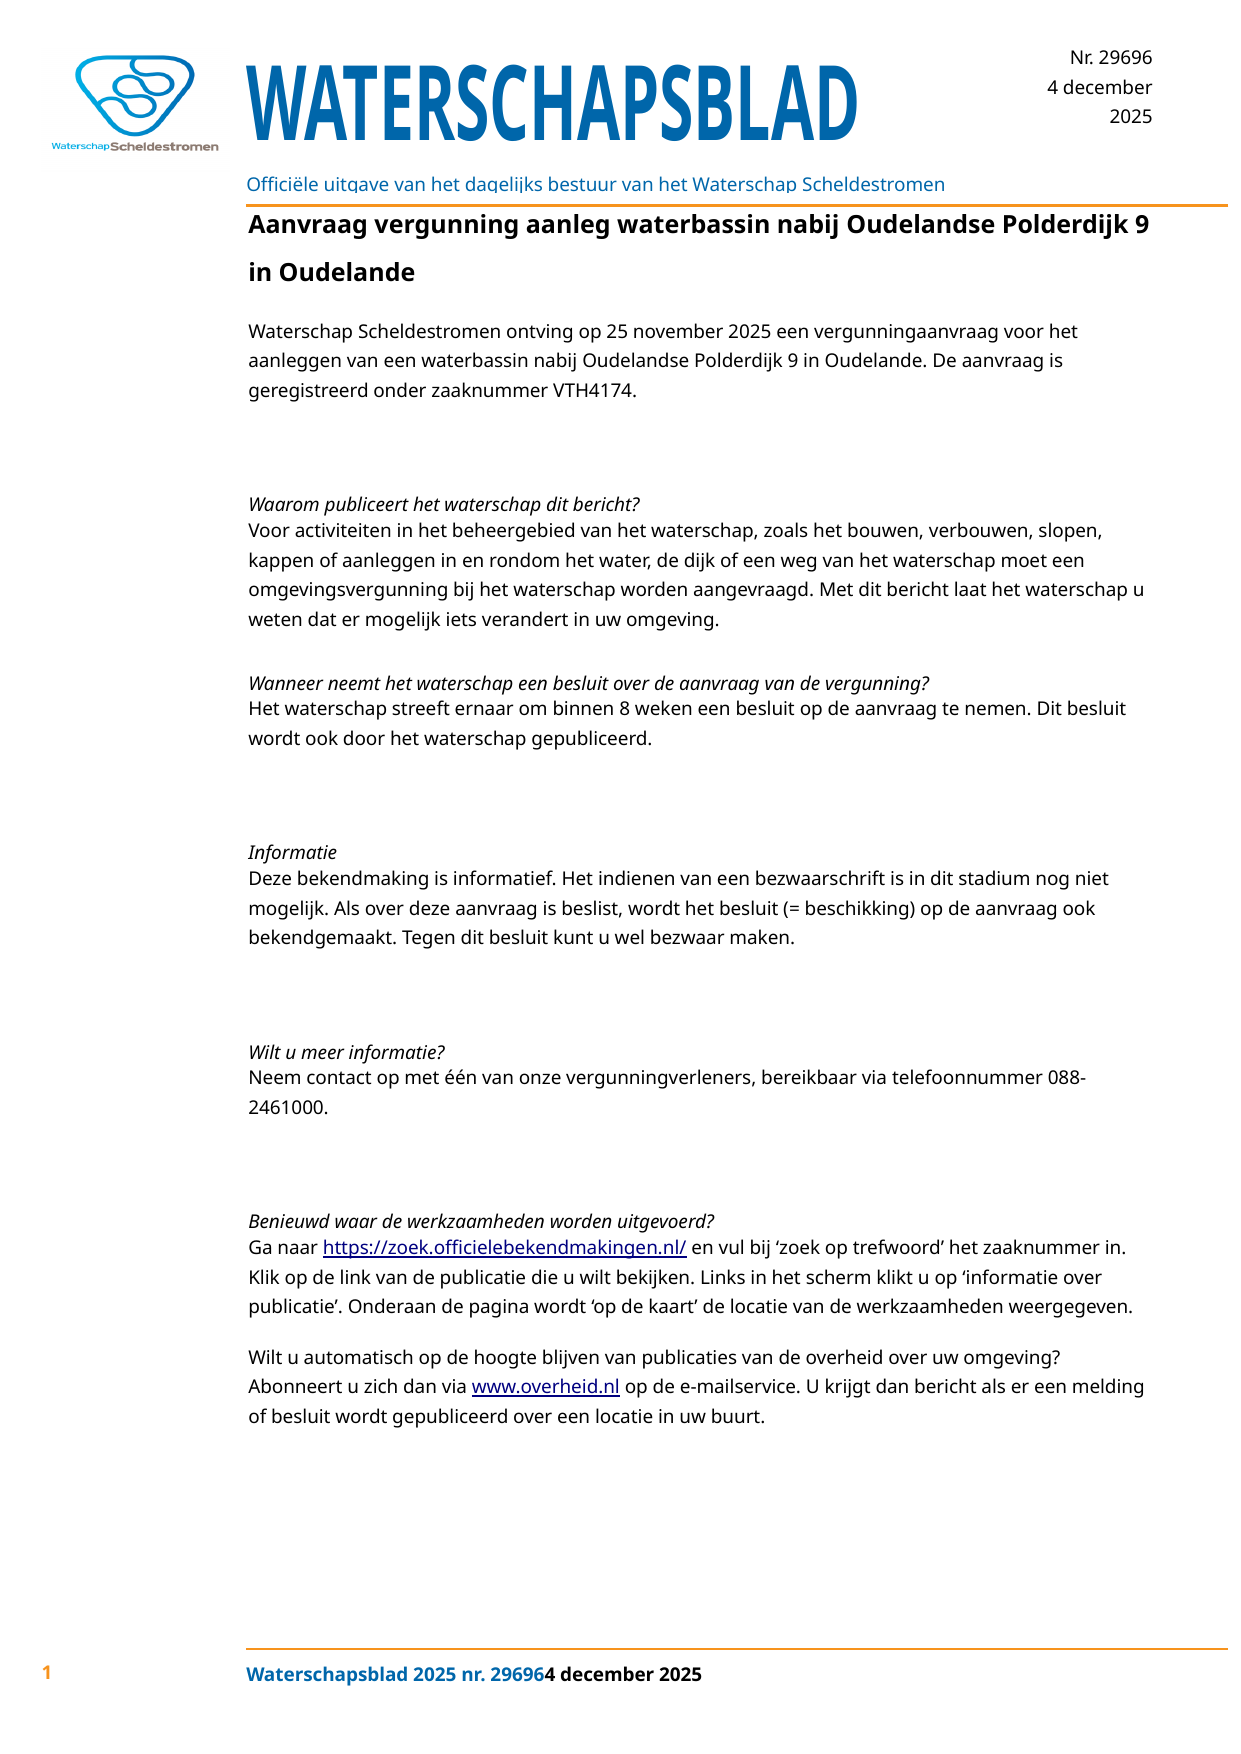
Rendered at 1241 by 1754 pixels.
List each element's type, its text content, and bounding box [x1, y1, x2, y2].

text Waterschap Scheldestromen ontving op 25 november 2025 een vergunningaanvraag voor het aanleggen van een waterbassin nabij Oudelandse Polderdijk 9 in Oudelande. De aanvraag is geregistreerd onder zaaknummer VTH4174. [248, 318, 1152, 403]
text Wilt u meer informatie? [248, 1039, 1152, 1064]
text Wilt u automatisch op de hoogte blijven van publicaties van de overheid over uw omgeving? Abonneert u zich dan via www.overheid.nl op de e-mailservice. U krijgt dan bericht als er een melding of besluit wordt gepubliceerd over een locatie in uw buurt. [248, 1344, 1152, 1429]
text Ga naar https://zoek.officielebekendmakingen.nl/ en vul bij ‘zoek op trefwoord’ het zaaknummer in. Klik op de link van de publicatie die u wilt bekijken. Links in het scherm klikt u op ‘informatie over publicatie’. Onderaan de pagina wordt ‘op de kaart’ de locatie van de werkzaamheden weergegeven. [248, 1234, 1152, 1319]
text Wanneer neemt het waterschap een besluit over de aanvraag van de vergunning? [248, 670, 1152, 696]
text Voor activiteiten in het beheergebied van het waterschap, zoals het bouwen, verbouwen, slopen, kappen of aanleggen in en rondom het water, de dijk of een weg van het waterschap moet een omgevingsvergunning bij het waterschap worden aangevraagd. Met dit bericht laat het waterschap u weten dat er mogelijk iets verandert in uw omgeving. [248, 517, 1152, 632]
text Benieuwd waar de werkzaamheden worden uitgevoerd? [248, 1208, 1152, 1234]
picture [41, 47, 231, 172]
text Het waterschap streeft ernaar om binnen 8 weken een besluit op de aanvraag te nemen. Dit besluit wordt ook door het waterschap gepubliceerd. [248, 696, 1152, 751]
text Aanvraag vergunning aanleg waterbassin nabij Oudelandse Polderdijk 9 in Oudelande [248, 207, 1152, 288]
text Neem contact op met één van onze vergunningverleners, bereikbaar via telefoonnummer 088-2461000. [248, 1064, 1152, 1120]
text Deze bekendmaking is informatief. Het indienen van een bezwaarschrift is in dit stadium nog niet mogelijk. Als over deze aanvraag is beslist, wordt het besluit (= beschikking) op de aanvraag ook bekendgemaakt. Tegen dit besluit kunt u wel bezwaar maken. [248, 865, 1152, 950]
text Waarom publiceert het waterschap dit bericht? [248, 491, 1152, 517]
text Informatie [248, 839, 1152, 865]
